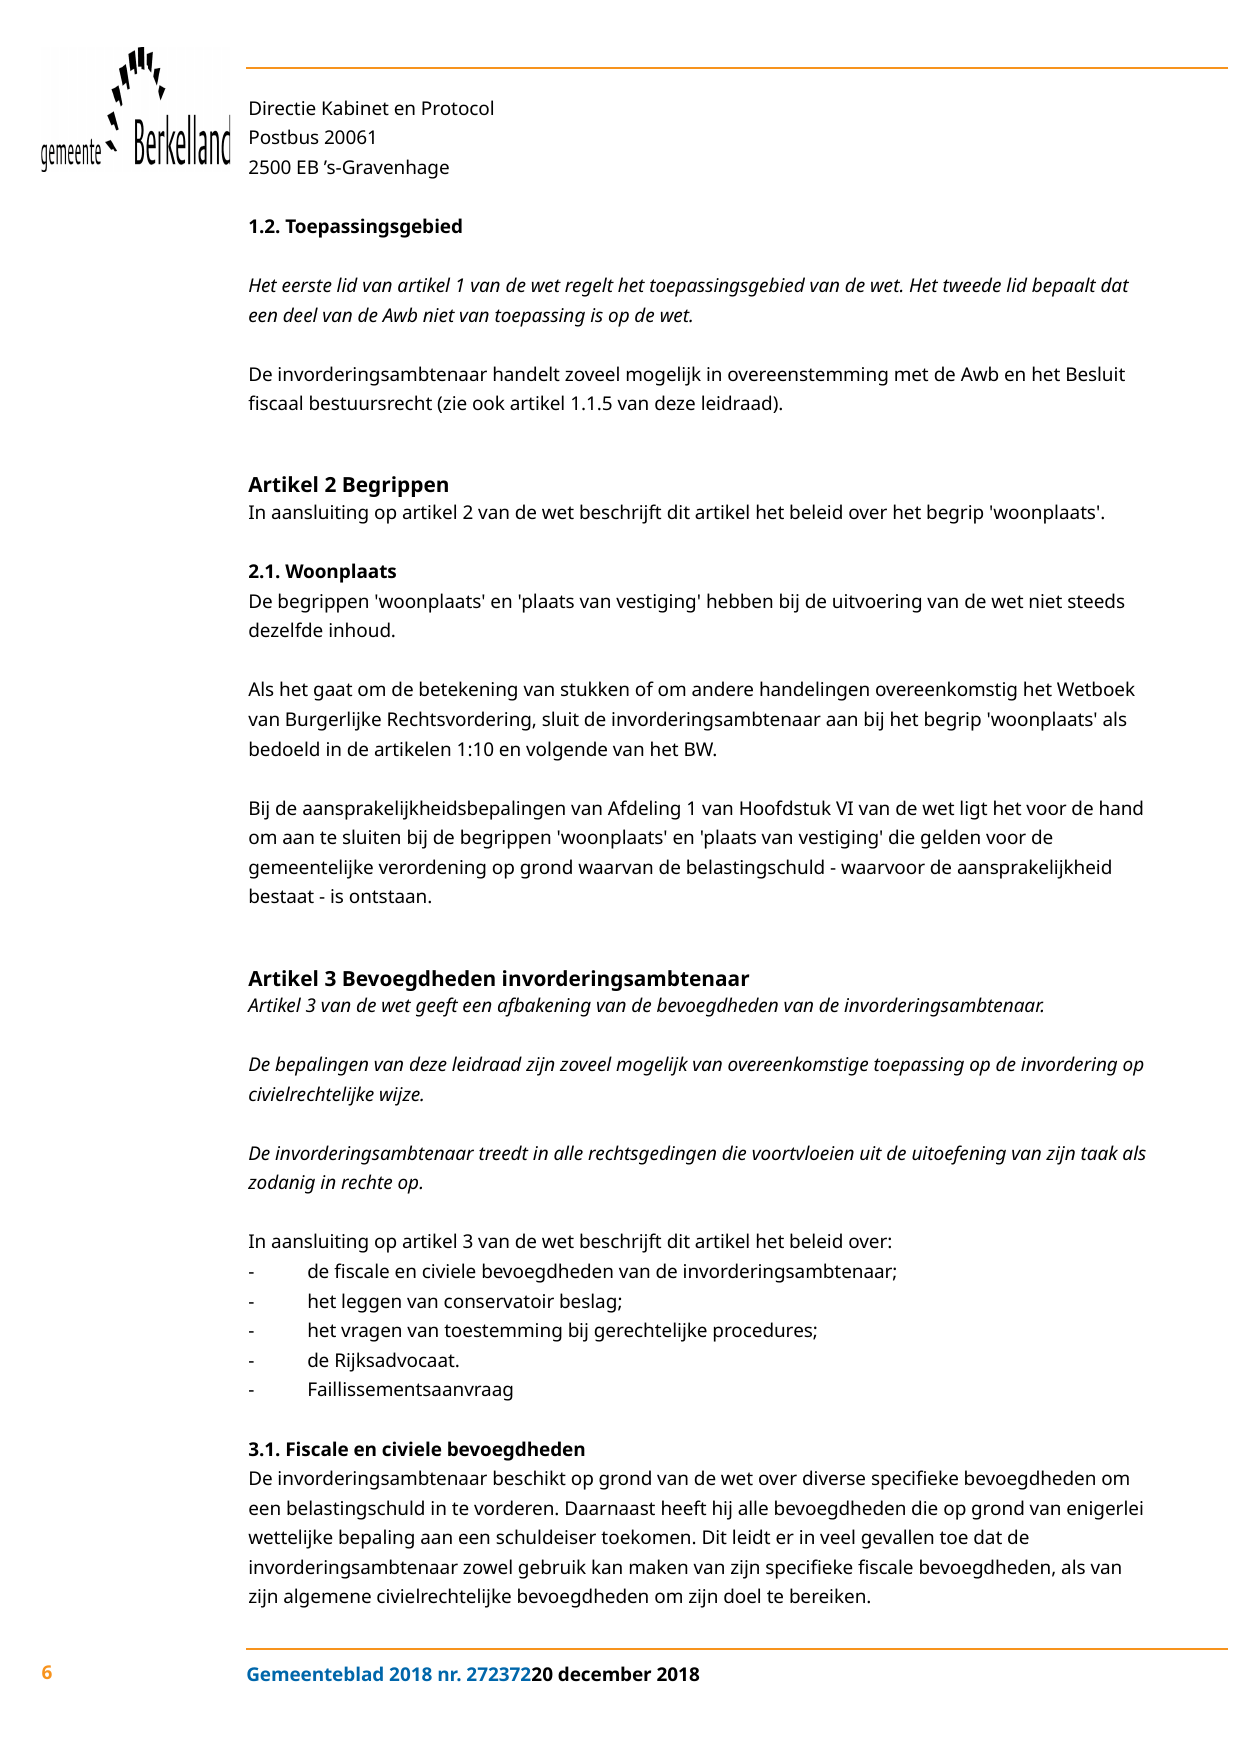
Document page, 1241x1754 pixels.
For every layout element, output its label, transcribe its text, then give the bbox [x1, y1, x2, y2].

text 3.1. Fiscale en civiele bevoegdheden [248, 1436, 1152, 1462]
text In aansluiting op artikel 2 van de wet beschrijft dit artikel het beleid over het begrip 'woonplaats'. [248, 499, 1152, 525]
list het leggen van conservatoir beslag; [248, 1288, 1152, 1314]
text Artikel 3 van de wet geeft een afbakening van de bevoegdheden van de invorderingsambtenaar. [248, 992, 1152, 1018]
text Als het gaat om de betekening van stukken of om andere handelingen overeenkomstig het Wetboek van Burgerlijke Rechtsvordering, sluit de invorderingsambtenaar aan bij het begrip 'woonplaats' als bedoeld in de artikelen 1:10 en volgende van het BW. [248, 677, 1152, 761]
text De bepalingen van deze leidraad zijn zoveel mogelijk van overeenkomstige toepassing op de invordering op civielrechtelijke wijze. [248, 1051, 1152, 1107]
text Directie Kabinet en Protocol [248, 95, 1152, 121]
text De invorderingsambtenaar beschikt op grond van de wet over diverse specifieke bevoegdheden om een belastingschuld in te vorderen. Daarnaast heeft hij alle bevoegdheden die op grond van enigerlei wettelijke bepaling aan een schuldeiser toekomen. Dit leidt er in veel gevallen toe dat de invorderingsambtenaar zowel gebruik kan maken van zijn specifieke fiscale bevoegdheden, als van zijn algemene civielrechtelijke bevoegdheden om zijn doel te bereiken. [248, 1465, 1152, 1609]
text In aansluiting op artikel 3 van de wet beschrijft dit artikel het beleid over: [248, 1229, 1152, 1254]
text 2.1. Woonplaats [248, 558, 1152, 584]
text De begrippen 'woonplaats' en 'plaats van vestiging' hebben bij de uitvoering van de wet niet steeds dezelfde inhoud. [248, 588, 1152, 643]
text Postbus 20061 [248, 124, 1152, 150]
text Bij de aansprakelijkheidsbepalingen van Afdeling 1 van Hoofdstuk VI van de wet ligt het voor de hand om aan te sluiten bij de begrippen 'woonplaats' en 'plaats van vestiging' die gelden voor de gemeentelijke verordening op grond waarvan de belastingschuld - waarvoor de aansprakelijkheid bestaat - is ontstaan. [248, 795, 1152, 909]
list de fiscale en civiele bevoegdheden van de invorderingsambtenaar; [248, 1258, 1152, 1284]
text Artikel 3 Bevoegdheden invorderingsambtenaar [248, 964, 1152, 992]
list het vragen van toestemming bij gerechtelijke procedures; [248, 1317, 1152, 1343]
text De invorderingsambtenaar treedt in alle rechtsgedingen die voortvloeien uit de uitoefening van zijn taak als zodanig in rechte op. [248, 1140, 1152, 1195]
text Artikel 2 Begrippen [248, 471, 1152, 499]
picture [41, 47, 231, 172]
text 1.2. Toepassingsgebied [248, 213, 1152, 239]
list de Rijksadvocaat. [248, 1347, 1152, 1373]
list Faillissementsaanvraag [248, 1377, 1152, 1402]
text 2500 EB ’s-Gravenhage [248, 154, 1152, 180]
text Het eerste lid van artikel 1 van de wet regelt het toepassingsgebied van de wet. Het tweede lid bepaalt dat een deel van de Awb niet van toepassing is op de wet. [248, 272, 1152, 328]
text De invorderingsambtenaar handelt zoveel mogelijk in overeenstemming met de Awb en het Besluit fiscaal bestuursrecht (zie ook artikel 1.1.5 van deze leidraad). [248, 361, 1152, 416]
